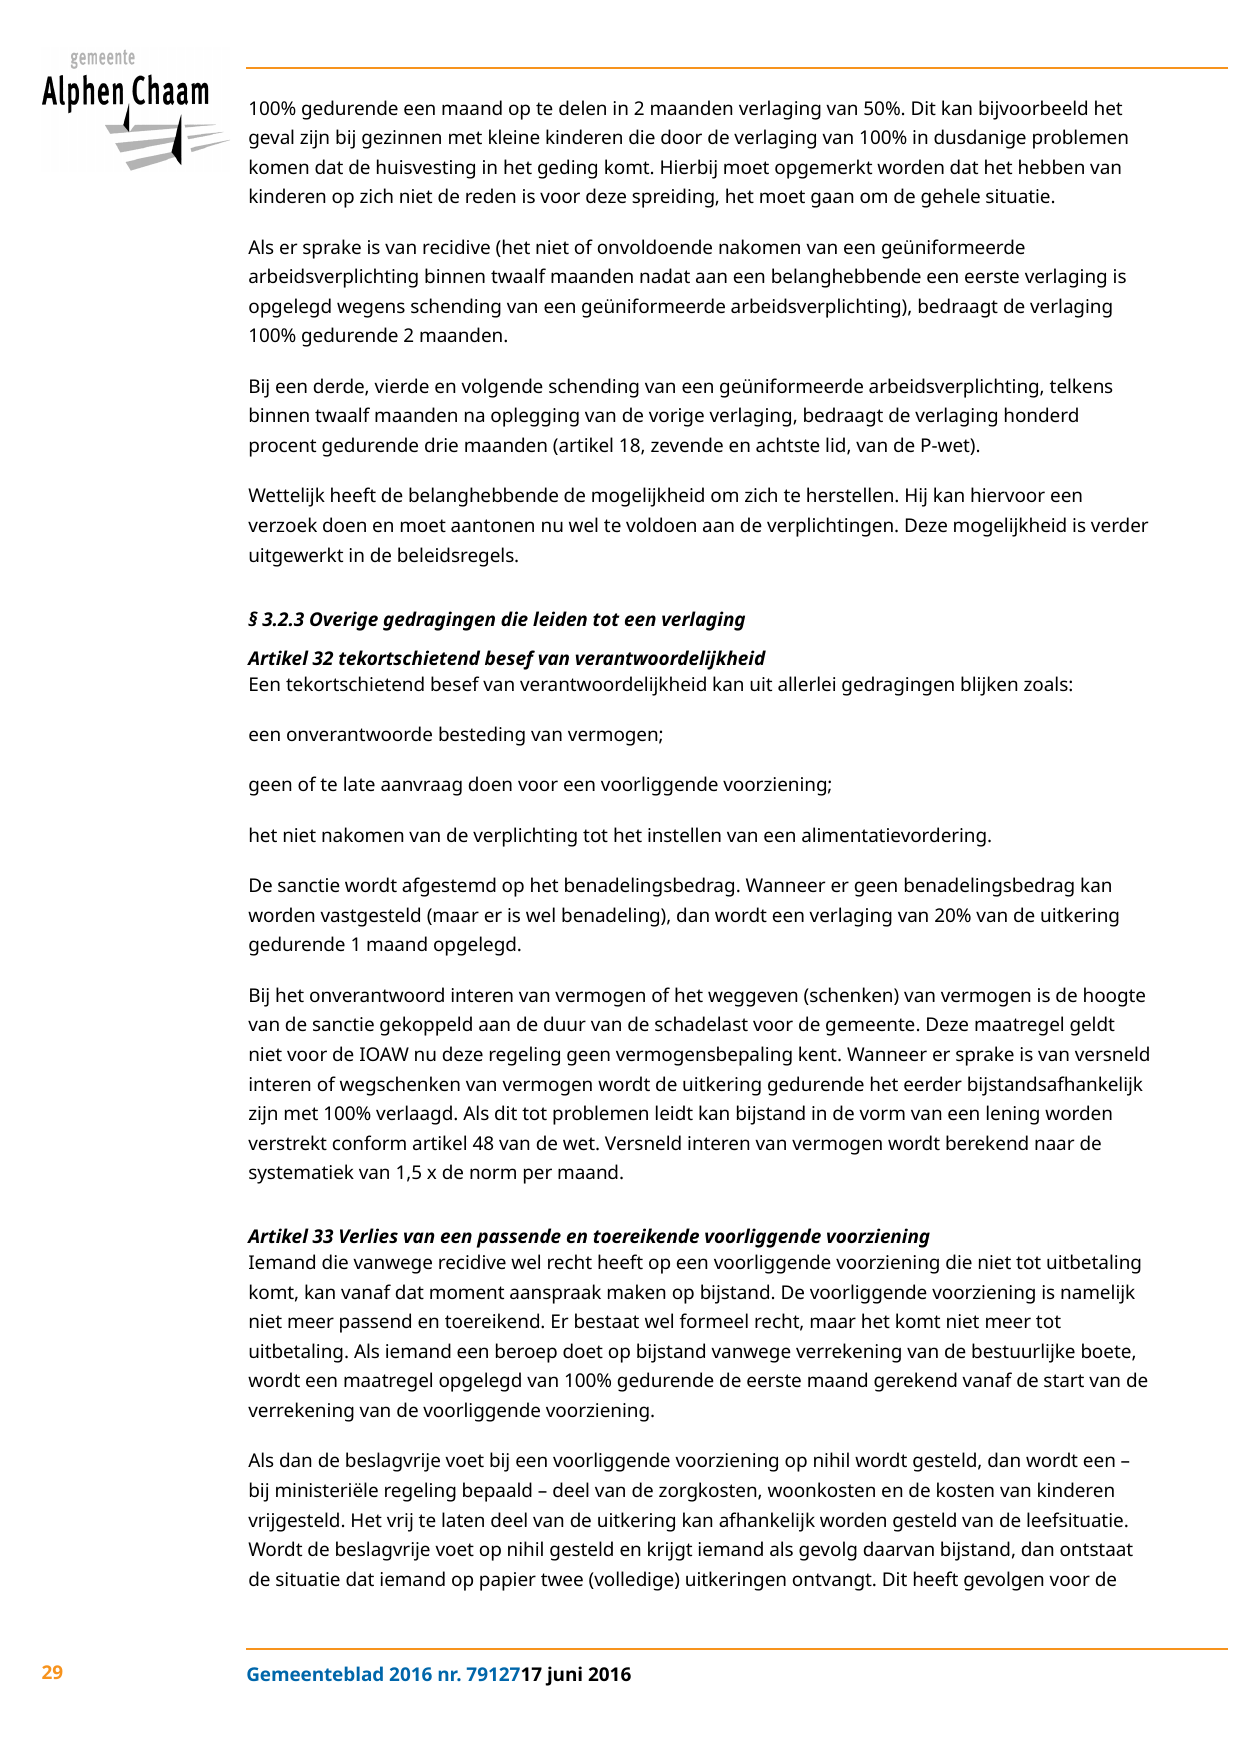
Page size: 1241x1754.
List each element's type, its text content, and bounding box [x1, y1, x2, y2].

text 100% gedurende een maand op te delen in 2 maanden verlaging van 50%. Dit kan bijvoorbeeld het geval zijn bij gezinnen met kleine kinderen die door de verlaging van 100% in dusdanige problemen komen dat de huisvesting in het geding komt. Hierbij moet opgemerkt worden dat het hebben van kinderen op zich niet de reden is voor deze spreiding, het moet gaan om de gehele situatie. [248, 95, 1152, 209]
text Als dan de beslagvrije voet bij een voorliggende voorziening op nihil wordt gesteld, dan wordt een – bij ministeriële regeling bepaald – deel van de zorgkosten, woonkosten en de kosten van kinderen vrijgesteld. Het vrij te laten deel van de uitkering kan afhankelijk worden gesteld van de leefsituatie. Wordt de beslagvrije voet op nihil gesteld en krijgt iemand als gevolg daarvan bijstand, dan ontstaat de situatie dat iemand op papier twee (volledige) uitkeringen ontvangt. Dit heeft gevolgen voor de [248, 1448, 1152, 1592]
text Een tekortschietend besef van verantwoordelijkheid kan uit allerlei gedragingen blijken zoals: [248, 671, 1152, 697]
text een onverantwoorde besteding van vermogen; [248, 721, 1152, 747]
text Artikel 33 Verlies van een passende en toereikende voorliggende voorziening [248, 1223, 1152, 1249]
text De sanctie wordt afgestemd op het benadelingsbedrag. Wanneer er geen benadelingsbedrag kan worden vastgesteld (maar er is wel benadeling), dan wordt een verlaging van 20% van de uitkering gedurende 1 maand opgelegd. [248, 872, 1152, 957]
text Iemand die vanwege recidive wel recht heeft op een voorliggende voorziening die niet tot uitbetaling komt, kan vanaf dat moment aanspraak maken op bijstand. De voorliggende voorziening is namelijk niet meer passend en toereikend. Er bestaat wel formeel recht, maar het komt niet meer tot uitbetaling. Als iemand een beroep doet op bijstand vanwege verrekening van de bestuurlijke boete, wordt een maatregel opgelegd van 100% gedurende de eerste maand gerekend vanaf de start van de verrekening van de voorliggende voorziening. [248, 1249, 1152, 1423]
text Bij een derde, vierde en volgende schending van een geüniformeerde arbeidsverplichting, telkens binnen twaalf maanden na oplegging van de vorige verlaging, bedraagt de verlaging honderd procent gedurende drie maanden (artikel 18, zevende en achtste lid, van de P-wet). [248, 373, 1152, 458]
picture [41, 47, 231, 172]
text het niet nakomen van de verplichting tot het instellen van een alimentatievordering. [248, 822, 1152, 848]
text § 3.2.3 Overige gedragingen die leiden tot een verlaging [248, 606, 1152, 632]
text Bij het onverantwoord interen van vermogen of het weggeven (schenken) van vermogen is de hoogte van de sanctie gekoppeld aan de duur van de schadelast voor de gemeente. Deze maatregel geldt niet voor de IOAW nu deze regeling geen vermogensbepaling kent. Wanneer er sprake is van versneld interen of wegschenken van vermogen wordt de uitkering gedurende het eerder bijstandsafhankelijk zijn met 100% verlaagd. Als dit tot problemen leidt kan bijstand in de vorm van een lening worden verstrekt conform artikel 48 van de wet. Versneld interen van vermogen wordt berekend naar de systematiek van 1,5 x de norm per maand. [248, 982, 1152, 1185]
text Als er sprake is van recidive (het niet of onvoldoende nakomen van een geüniformeerde arbeidsverplichting binnen twaalf maanden nadat aan een belanghebbende een eerste verlaging is opgelegd wegens schending van een geüniformeerde arbeidsverplichting), bedraagt de verlaging 100% gedurende 2 maanden. [248, 234, 1152, 348]
text Artikel 32 tekortschietend besef van verantwoordelijkheid [248, 645, 1152, 671]
text Wettelijk heeft de belanghebbende de mogelijkheid om zich te herstellen. Hij kan hiervoor een verzoek doen en moet aantonen nu wel te voldoen aan de verplichtingen. Deze mogelijkheid is verder uitgewerkt in de beleidsregels. [248, 483, 1152, 568]
text geen of te late aanvraag doen voor een voorliggende voorziening; [248, 772, 1152, 797]
